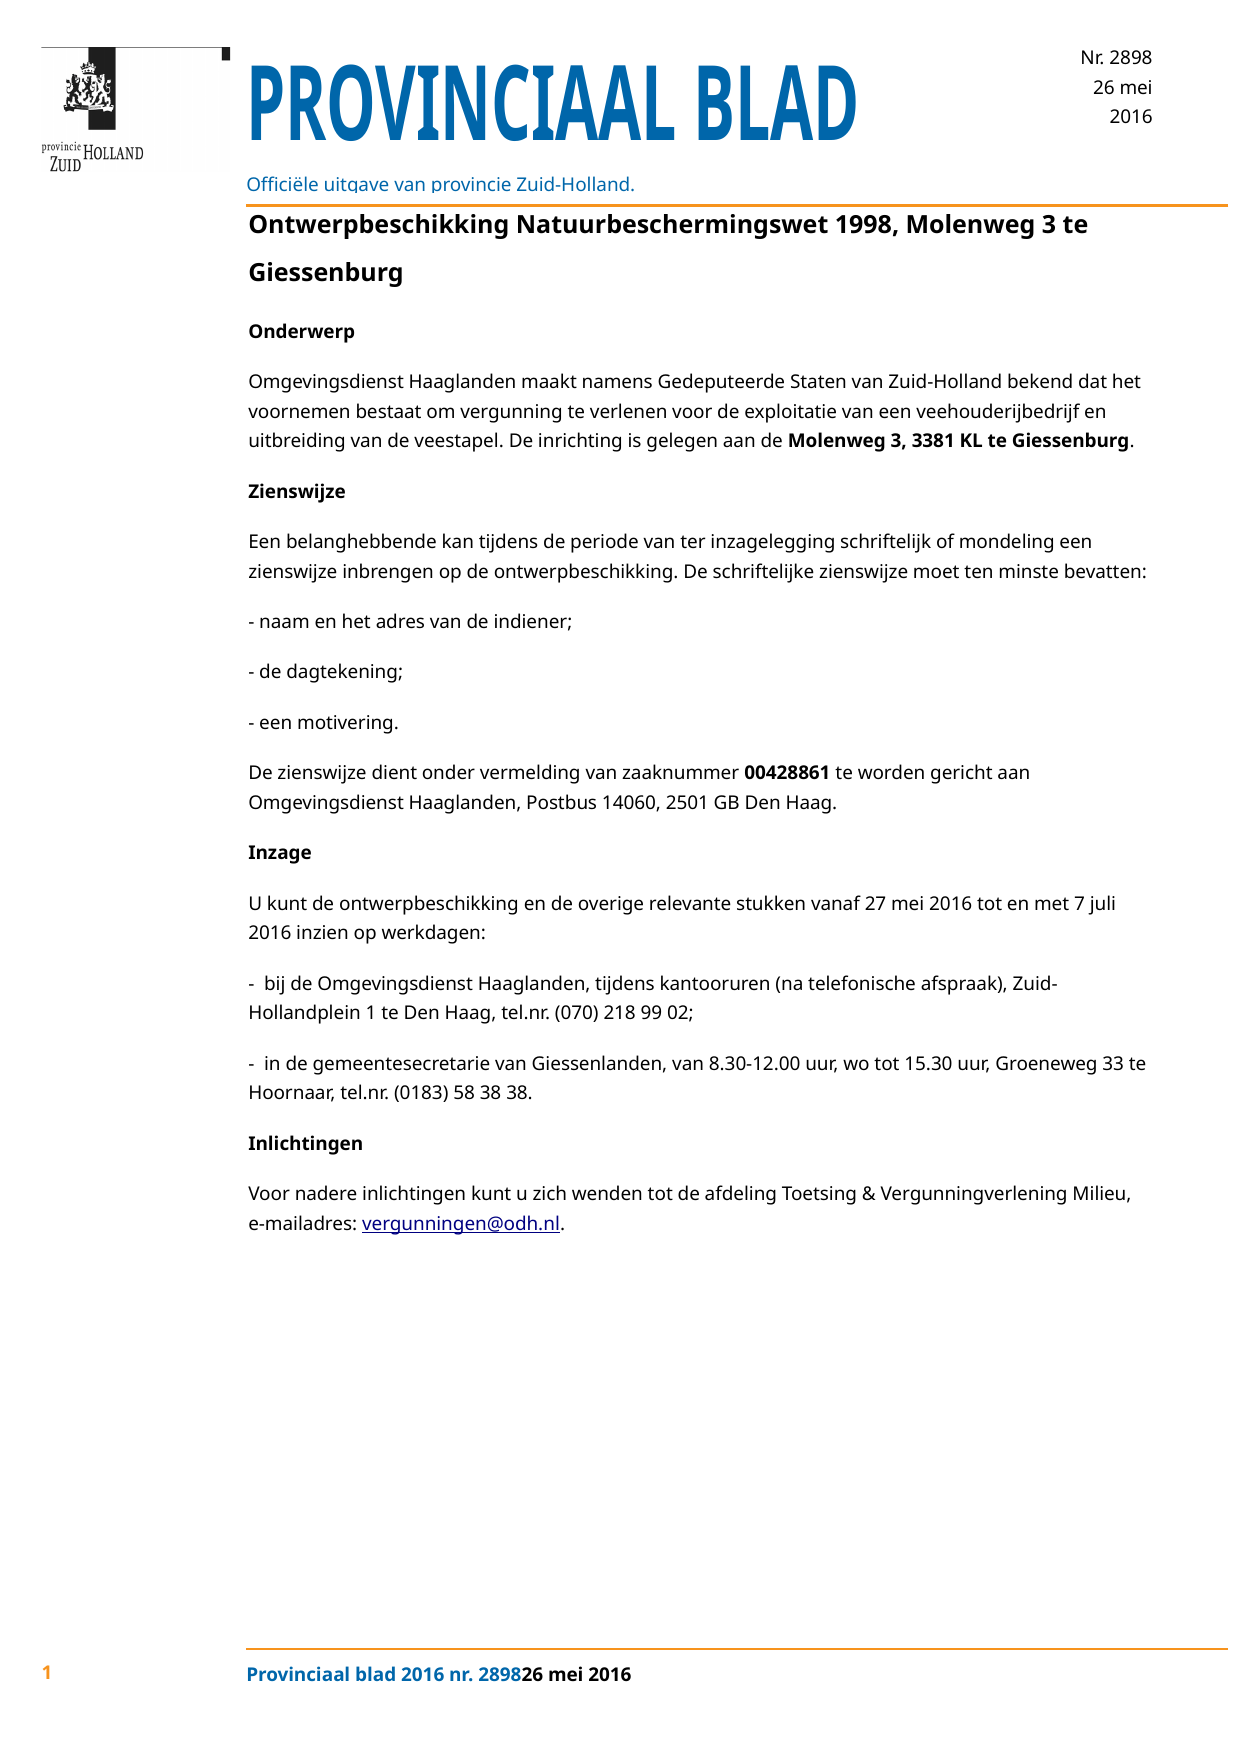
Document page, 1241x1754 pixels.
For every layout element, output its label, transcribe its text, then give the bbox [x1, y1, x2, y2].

text Voor nadere inlichtingen kunt u zich wenden tot de afdeling Toetsing & Vergunningverlening Milieu, e-mailadres: vergunningen@odh.nl. [248, 1180, 1152, 1236]
text - een motivering. [248, 709, 1152, 735]
text - in de gemeentesecretarie van Giessenlanden, van 8.30-12.00 uur, wo tot 15.30 uur, Groeneweg 33 te Hoornaar, tel.nr. (0183) 58 38 38. [248, 1050, 1152, 1105]
text - de dagtekening; [248, 659, 1152, 684]
text Inzage [248, 839, 1152, 865]
text De zienswijze dient onder vermelding van zaaknummer 00428861 te worden gericht aan Omgevingsdienst Haaglanden, Postbus 14060, 2501 GB Den Haag. [248, 759, 1152, 815]
text Ontwerpbeschikking Natuurbeschermingswet 1998, Molenweg 3 te Giessenburg [248, 207, 1152, 288]
text U kunt de ontwerpbeschikking en de overige relevante stukken vanaf 27 mei 2016 tot en met 7 juli 2016 inzien op werkdagen: [248, 890, 1152, 945]
text Inlichtingen [248, 1130, 1152, 1156]
text Een belanghebbende kan tijdens de periode van ter inzagelegging schriftelijk of mondeling een zienswijze inbrengen op de ontwerpbeschikking. De schriftelijke zienswijze moet ten minste bevatten: [248, 528, 1152, 584]
text Zienswijze [248, 478, 1152, 504]
picture [41, 47, 231, 172]
text Onderwerp [248, 318, 1152, 344]
text - naam en het adres van de indiener; [248, 608, 1152, 634]
text - bij de Omgevingsdienst Haaglanden, tijdens kantooruren (na telefonische afspraak), Zuid-Hollandplein 1 te Den Haag, tel.nr. (070) 218 99 02; [248, 970, 1152, 1025]
text Omgevingsdienst Haaglanden maakt namens Gedeputeerde Staten van Zuid-Holland bekend dat het voornemen bestaat om vergunning te verlenen voor de exploitatie van een veehouderijbedrijf en uitbreiding van de veestapel. De inrichting is gelegen aan de Molenweg 3, 3381 KL te Giessenburg. [248, 368, 1152, 453]
